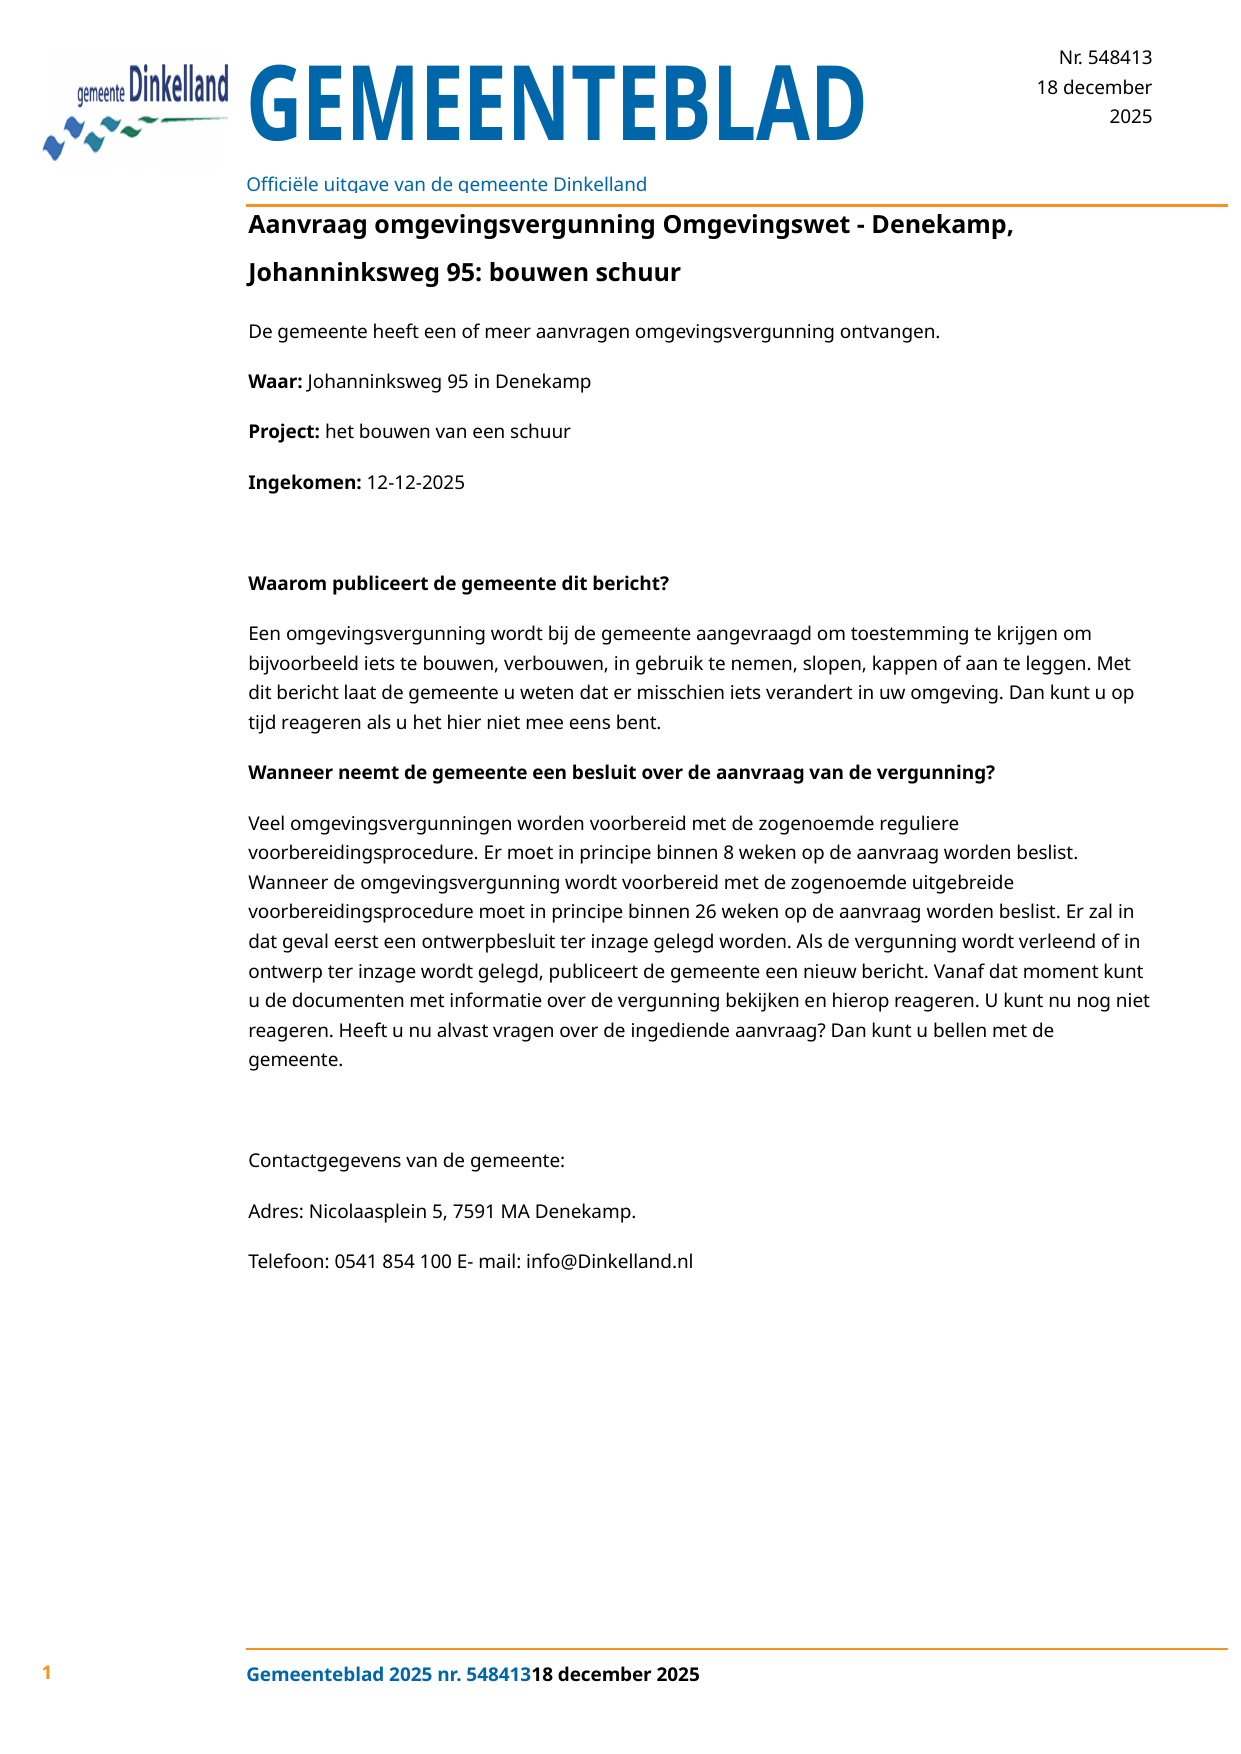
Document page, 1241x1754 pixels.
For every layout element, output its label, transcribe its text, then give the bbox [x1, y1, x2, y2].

text Veel omgevingsvergunningen worden voorbereid met de zogenoemde reguliere voorbereidingsprocedure. Er moet in principe binnen 8 weken op de aanvraag worden beslist. Wanneer de omgevingsvergunning wordt voorbereid met de zogenoemde uitgebreide voorbereidingsprocedure moet in principe binnen 26 weken op de aanvraag worden beslist. Er zal in dat geval eerst een ontwerpbesluit ter inzage gelegd worden. Als de vergunning wordt verleend of in ontwerp ter inzage wordt gelegd, publiceert de gemeente een nieuw bericht. Vanaf dat moment kunt u de documenten met informatie over de vergunning bekijken en hierop reageren. U kunt nu nog niet reageren. Heeft u nu alvast vragen over de ingediende aanvraag? Dan kunt u bellen met de gemeente. [248, 810, 1152, 1072]
text Waar: Johanninksweg 95 in Denekamp [248, 368, 1152, 394]
picture [41, 47, 231, 172]
text Contactgegevens van de gemeente: [248, 1147, 1152, 1173]
text Project: het bouwen van een schuur [248, 419, 1152, 444]
text Waarom publiceert de gemeente dit bericht? [248, 570, 1152, 596]
text Een omgevingsvergunning wordt bij de gemeente aangevraagd om toestemming te krijgen om bijvoorbeeld iets te bouwen, verbouwen, in gebruik te nemen, slopen, kappen of aan te leggen. Met dit bericht laat de gemeente u weten dat er misschien iets verandert in uw omgeving. Dan kunt u op tijd reageren als u het hier niet mee eens bent. [248, 620, 1152, 735]
text Ingekomen: 12-12-2025 [248, 469, 1152, 495]
text Wanneer neemt de gemeente een besluit over de aanvraag van de vergunning? [248, 759, 1152, 785]
text De gemeente heeft een of meer aanvragen omgevingsvergunning ontvangen. [248, 318, 1152, 344]
text Aanvraag omgevingsvergunning Omgevingswet - Denekamp, Johanninksweg 95: bouwen schuur [248, 207, 1152, 288]
text Adres: Nicolaasplein 5, 7591 MA Denekamp. [248, 1198, 1152, 1224]
text Telefoon: 0541 854 100 E- mail: info@Dinkelland.nl [248, 1248, 1152, 1274]
